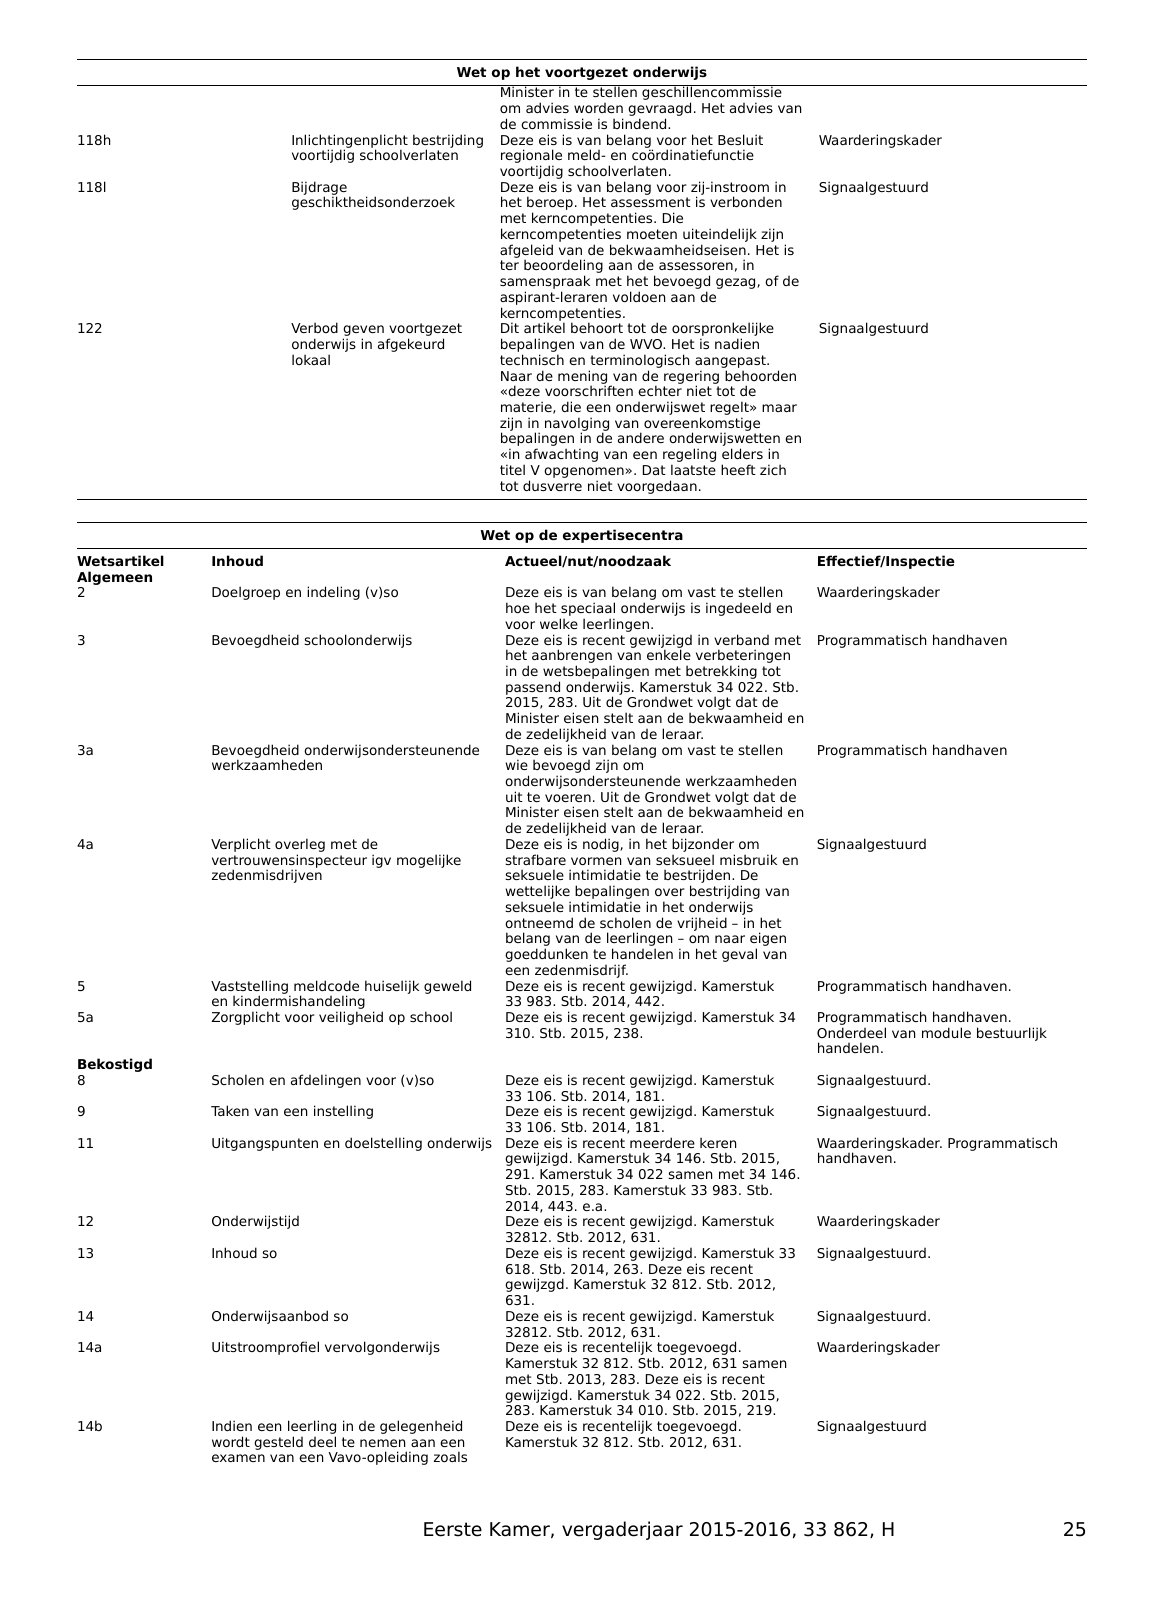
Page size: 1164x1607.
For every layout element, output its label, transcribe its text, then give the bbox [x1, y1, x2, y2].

table_cell Onderwijsaanbod so [205, 1309, 499, 1340]
table_cell [499, 1057, 811, 1073]
table_cell Deze eis is recent gewijzigd. Kamerstuk 32812. Stb. 2012, 631. [499, 1309, 811, 1340]
table_cell Deze eis is recent gewijzigd. Kamerstuk 32812. Stb. 2012, 631. [499, 1214, 811, 1246]
table_cell Signaalgestuurd. [811, 1104, 1087, 1136]
table_cell Zorgplicht voor veiligheid op school [205, 1010, 499, 1057]
table_cell Signaalgestuurd [813, 321, 1087, 499]
table_cell Programmatisch handhaven [811, 743, 1087, 837]
table_cell Minister in te stellen geschillencommissie om advies worden gevraagd. Het advies van de commissie is bindend. [494, 86, 813, 132]
table_cell Signaalgestuurd. [811, 1073, 1087, 1104]
table_cell Signaalgestuurd. [811, 1246, 1087, 1309]
table_cell Taken van een instelling [205, 1104, 499, 1136]
table_cell Inhoud so [205, 1246, 499, 1309]
table_cell Deze eis is recent gewijzigd. Kamerstuk 33 106. Stb. 2014, 181. [499, 1073, 811, 1104]
table_cell [77, 86, 285, 132]
table_header Wet op het voortgezet onderwijs [77, 60, 1087, 85]
table_cell Waarderingskader [813, 133, 1087, 179]
table_cell Programmatisch handhaven. Onderdeel van module bestuurlijk handelen. [811, 1010, 1087, 1057]
table_cell Deze eis is recent gewijzigd. Kamerstuk 34 310. Stb. 2015, 238. [499, 1010, 811, 1057]
table_cell Signaalgestuurd [811, 837, 1087, 978]
table_cell Waarderingskader [811, 1214, 1087, 1246]
table_cell 13 [77, 1246, 205, 1309]
table_cell Deze eis is recent meerdere keren gewijzigd. Kamerstuk 34 146. Stb. 2015, 291. Kamerstuk 34 022 samen met 34 146. Stb. 2015, 283. Kamerstuk 33 983. Stb. 2014, 443. e.a. [499, 1136, 811, 1214]
table_cell 8 [77, 1073, 205, 1104]
table_cell Deze eis is recent gewijzigd. Kamerstuk 33 983. Stb. 2014, 442. [499, 978, 811, 1010]
table_cell Verbod geven voortgezet onderwijs in afgekeurd lokaal [285, 321, 493, 499]
table_cell Verplicht overleg met de vertrouwensinspecteur igv mogelijke zedenmisdrijven [205, 837, 499, 978]
table_cell Deze eis is recentelijk toegevoegd. Kamerstuk 32 812. Stb. 2012, 631 samen met Stb. 2013, 283. Deze eis is recent gewijzigd. Kamerstuk 34 022. Stb. 2015, 283. Kamerstuk 34 010. Stb. 2015, 219. [499, 1340, 811, 1419]
table_cell 14b [77, 1419, 205, 1466]
table_cell [813, 86, 1087, 132]
table_cell [811, 1057, 1087, 1073]
table_cell Uitstroomprofiel vervolgonderwijs [205, 1340, 499, 1419]
table_cell 122 [77, 321, 285, 499]
table_cell Inlichtingenplicht bestrijding voortijdig schoolverlaten [285, 133, 493, 179]
table_cell Deze eis is recent gewijzigd in verband met het aanbrengen van enkele verbeteringen in de wetsbepalingen met betrekking tot passend onderwijs. Kamerstuk 34 022. Stb. 2015, 283. Uit de Grondwet volgt dat de Minister eisen stelt aan de bekwaamheid en de zedelijkheid van de leraar. [499, 632, 811, 742]
table_cell 9 [77, 1104, 205, 1136]
table_cell Deze eis is recent gewijzigd. Kamerstuk 33 618. Stb. 2014, 263. Deze eis recent gewijzgd. Kamerstuk 32 812. Stb. 2012, 631. [499, 1246, 811, 1309]
table_cell [499, 569, 811, 585]
table_cell 118h [77, 133, 285, 179]
table_cell 3 [77, 632, 205, 742]
table_cell 12 [77, 1214, 205, 1246]
table_cell 11 [77, 1136, 205, 1214]
table_cell Bevoegdheid schoolonderwijs [205, 632, 499, 742]
table_cell 4a [77, 837, 205, 978]
table_cell 5a [77, 1010, 205, 1057]
table_cell [811, 569, 1087, 585]
table_cell Waarderingskader [811, 585, 1087, 632]
table_cell [285, 86, 493, 132]
table_cell Bevoegdheid onderwijsondersteunende werkzaamheden [205, 743, 499, 837]
table_cell Scholen en afdelingen voor (v)so [205, 1073, 499, 1104]
table_cell Deze eis is van belang om vast te stellen wie bevoegd zijn om onderwijsondersteunende werkzaamheden uit te voeren. Uit de Grondwet volgt dat de Minister eisen stelt aan de bekwaamheid en de zedelijkheid van de leraar. [499, 743, 811, 837]
table_cell 14 [77, 1309, 205, 1340]
table_cell Inhoud [205, 549, 499, 569]
table_cell Effectief/Inspectie [811, 549, 1087, 569]
table_cell Deze eis is van belang voor zij-instroom in het beroep. Het assessment is verbonden met kerncompetenties. Die kerncompetenties moeten uiteindelijk zijn afgeleid van de bekwaamheidseisen. Het is ter beoordeling aan de assessoren, in samenspraak met het bevoegd gezag, of de aspirant-leraren voldoen aan de kerncompetenties. [494, 180, 813, 321]
table_header Wet op de expertisecentra [77, 523, 1087, 548]
table_cell Algemeen [77, 569, 205, 585]
table_cell 3a [77, 743, 205, 837]
table_cell Deze eis is recentelijk toegevoegd. Kamerstuk 32 812. Stb. 2012, 631. [499, 1419, 811, 1466]
table_cell Deze eis is nodig, in het bijzonder om strafbare vormen van seksueel misbruik en seksuele intimidatie te bestrijden. De wettelijke bepalingen over bestrijding van seksuele intimidatie in het onderwijs ontneemd de scholen de vrijheid – in het belang van de leerlingen – om naar eigen goeddunken te handelen in het geval van een zedenmisdrijf. [499, 837, 811, 978]
table_cell Vaststelling meldcode huiselijk geweld en kindermishandeling [205, 978, 499, 1010]
table_cell 118l [77, 180, 285, 321]
table_cell Dit artikel behoort tot de oorspronkelijke bepalingen van de WVO. Het is nadien technisch en terminologisch aangepast. Naar de mening van de regering behoorden «deze voorschriften echter niet tot de materie, die een onderwijswet regelt» maar zijn in navolging van overeenkomstige bepalingen in de andere onderwijswetten en «in afwachting van een regeling elders in titel V opgenomen». Dat laatste heeft zich tot dusverre niet voorgedaan. [494, 321, 813, 499]
table_cell [205, 569, 499, 585]
table_cell 14a [77, 1340, 205, 1419]
table_cell Signaalgestuurd [813, 180, 1087, 321]
table_cell Signaalgestuurd. [811, 1309, 1087, 1340]
table_cell Deze eis is recent gewijzigd. Kamerstuk 33 106. Stb. 2014, 181. [499, 1104, 811, 1136]
table_cell Waarderingskader [811, 1340, 1087, 1419]
table_cell Programmatisch handhaven. [811, 978, 1087, 1010]
table_cell 5 [77, 978, 205, 1010]
table_cell Uitgangspunten en doelstelling onderwijs [205, 1136, 499, 1214]
table_cell Waarderingskader. Programmatisch handhaven. [811, 1136, 1087, 1214]
table_cell Onderwijstijd [205, 1214, 499, 1246]
table_cell Actueel/nut/noodzaak [499, 549, 811, 569]
table_cell 2 [77, 585, 205, 632]
table_cell Indien een leerling in de gelegenheid wordt gesteld deel te nemen aan een examen van een Vavo-opleiding zoals [205, 1419, 499, 1466]
table_cell Deze eis is van belang voor het Besluit regionale meld- en coördinatiefunctie voortijdig schoolverlaten. [494, 133, 813, 179]
table_cell Wetsartikel [77, 549, 205, 569]
table_cell Bijdrage geschiktheidsonderzoek [285, 180, 493, 321]
table_cell Deze eis is van belang om vast te stellen hoe het speciaal onderwijs is ingedeeld en voor welke leerlingen. [499, 585, 811, 632]
table_cell Programmatisch handhaven [811, 632, 1087, 742]
table_cell Bekostigd [77, 1057, 205, 1073]
table_cell [205, 1057, 499, 1073]
table_cell Doelgroep en indeling (v)so [205, 585, 499, 632]
table_cell Signaalgestuurd [811, 1419, 1087, 1466]
